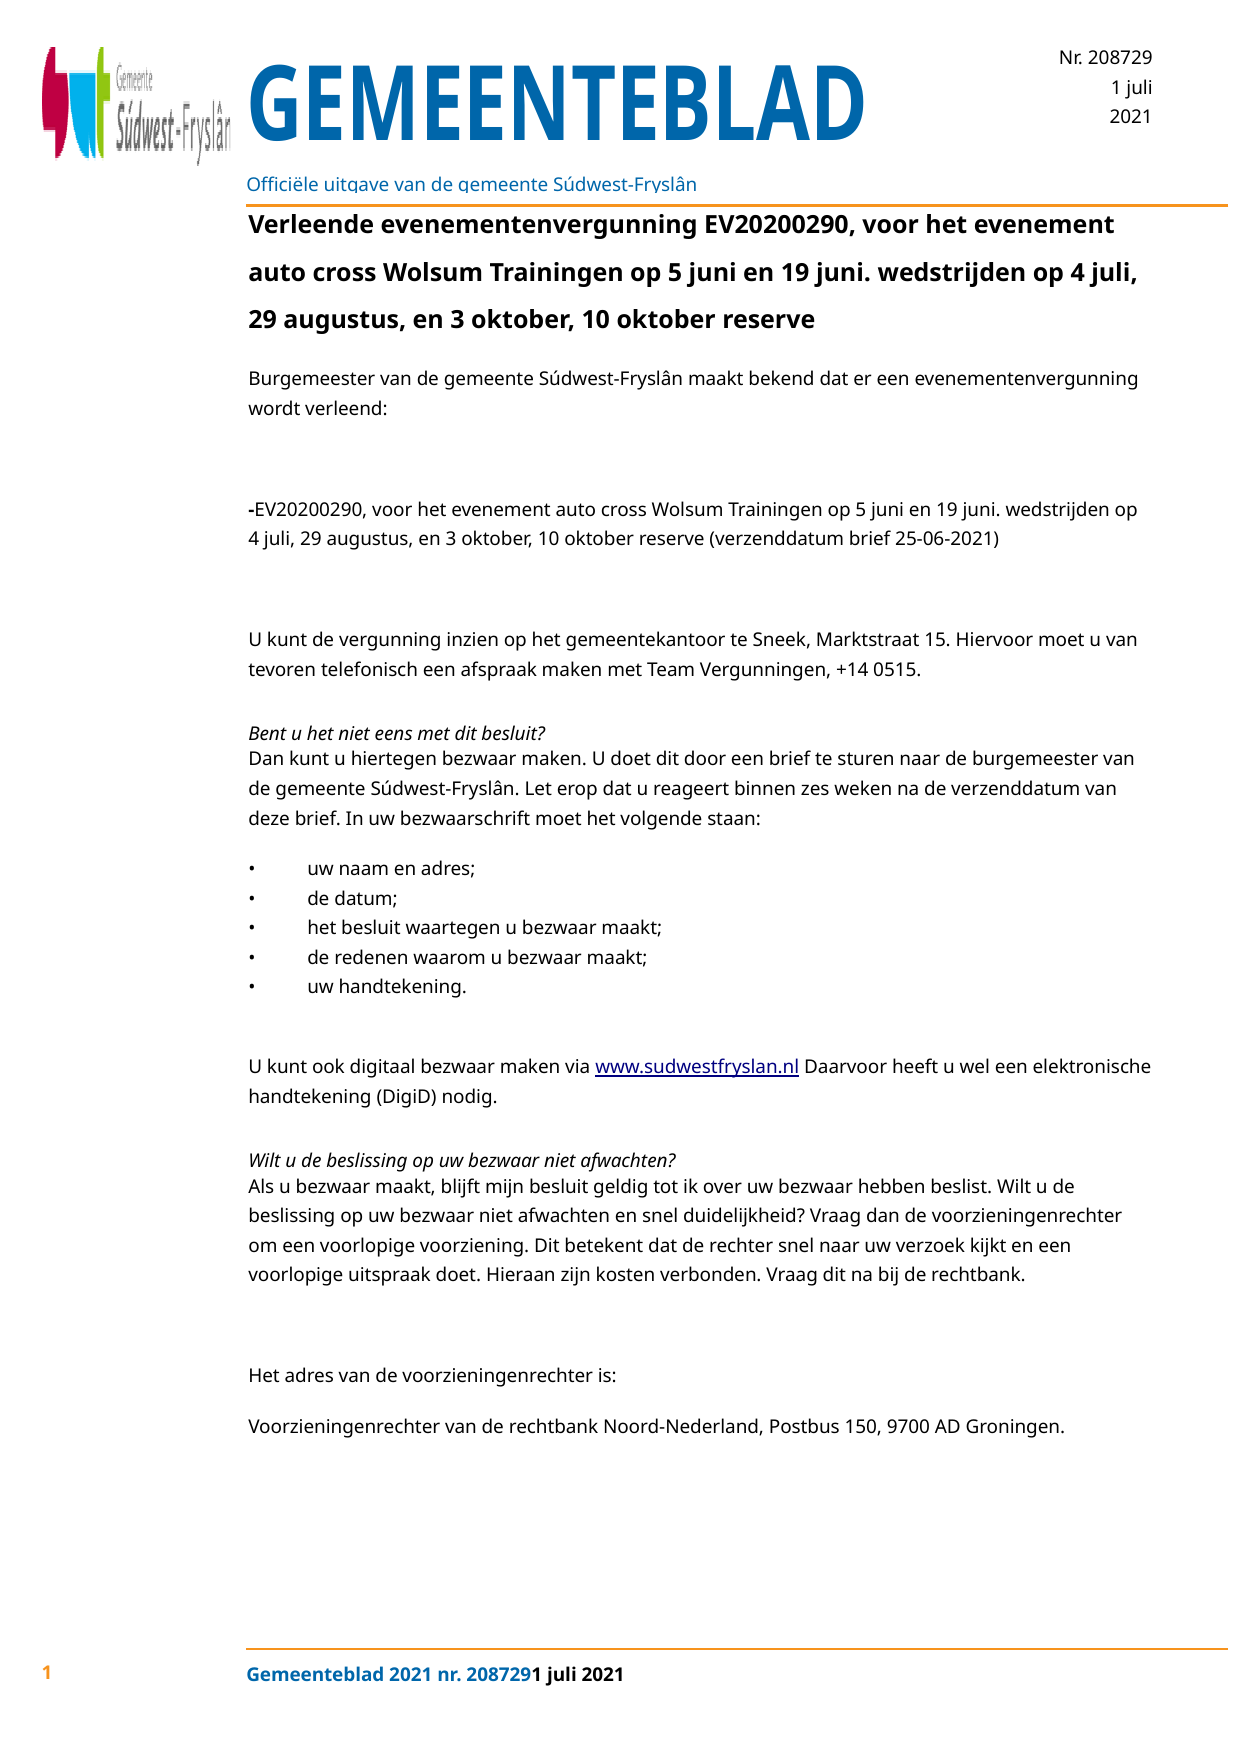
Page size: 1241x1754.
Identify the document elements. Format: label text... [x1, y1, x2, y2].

text Het adres van de voorzieningenrechter is: [248, 1362, 1152, 1388]
text Burgemeester van de gemeente Súdwest-Fryslân maakt bekend dat er een evenementenvergunning wordt verleend: [248, 366, 1152, 421]
text Voorzieningenrechter van de rechtbank Noord-Nederland, Postbus 150, 9700 AD Groningen. [248, 1413, 1152, 1438]
text Dan kunt u hiertegen bezwaar maken. U doet dit door een brief te sturen naar de burgemeester van de gemeente Súdwest-Fryslân. Let erop dat u reageert binnen zes weken na de verzenddatum van deze brief. In uw bezwaarschrift moet het volgende staan: [248, 746, 1152, 831]
list de datum; [248, 885, 1152, 911]
list uw naam en adres; [248, 855, 1152, 881]
text Bent u het niet eens met dit besluit? [248, 720, 1152, 746]
text Wilt u de beslissing op uw bezwaar niet afwachten? [248, 1147, 1152, 1173]
text -EV20200290, voor het evenement auto cross Wolsum Trainingen op 5 juni en 19 juni. wedstrijden op 4 juli, 29 augustus, en 3 oktober, 10 oktober reserve (verzenddatum brief 25-06-2021) [248, 496, 1152, 551]
text Verleende evenementenvergunning EV20200290, voor het evenement auto cross Wolsum Trainingen op 5 juni en 19 juni. wedstrijden op 4 juli, 29 augustus, en 3 oktober, 10 oktober reserve [248, 207, 1152, 336]
list uw handtekening. [248, 973, 1152, 999]
text U kunt ook digitaal bezwaar maken via www.sudwestfryslan.nl Daarvoor heeft u wel een elektronische handtekening (DigiD) nodig. [248, 1053, 1152, 1109]
list het besluit waartegen u bezwaar maakt; [248, 914, 1152, 940]
list de redenen waarom u bezwaar maakt; [248, 944, 1152, 970]
text U kunt de vergunning inzien op het gemeentekantoor te Sneek, Marktstraat 15. Hiervoor moet u van tevoren telefonisch een afspraak maken met Team Vergunningen, +14 0515. [248, 626, 1152, 682]
picture [41, 47, 231, 172]
text Als u bezwaar maakt, blijft mijn besluit geldig tot ik over uw bezwaar hebben beslist. Wilt u de beslissing op uw bezwaar niet afwachten en snel duidelijkheid? Vraag dan de voorzieningenrechter om een voorlopige voorziening. Dit betekent dat de rechter snel naar uw verzoek kijkt en een voorlopige uitspraak doet. Hieraan zijn kosten verbonden. Vraag dit na bij de rechtbank. [248, 1173, 1152, 1287]
